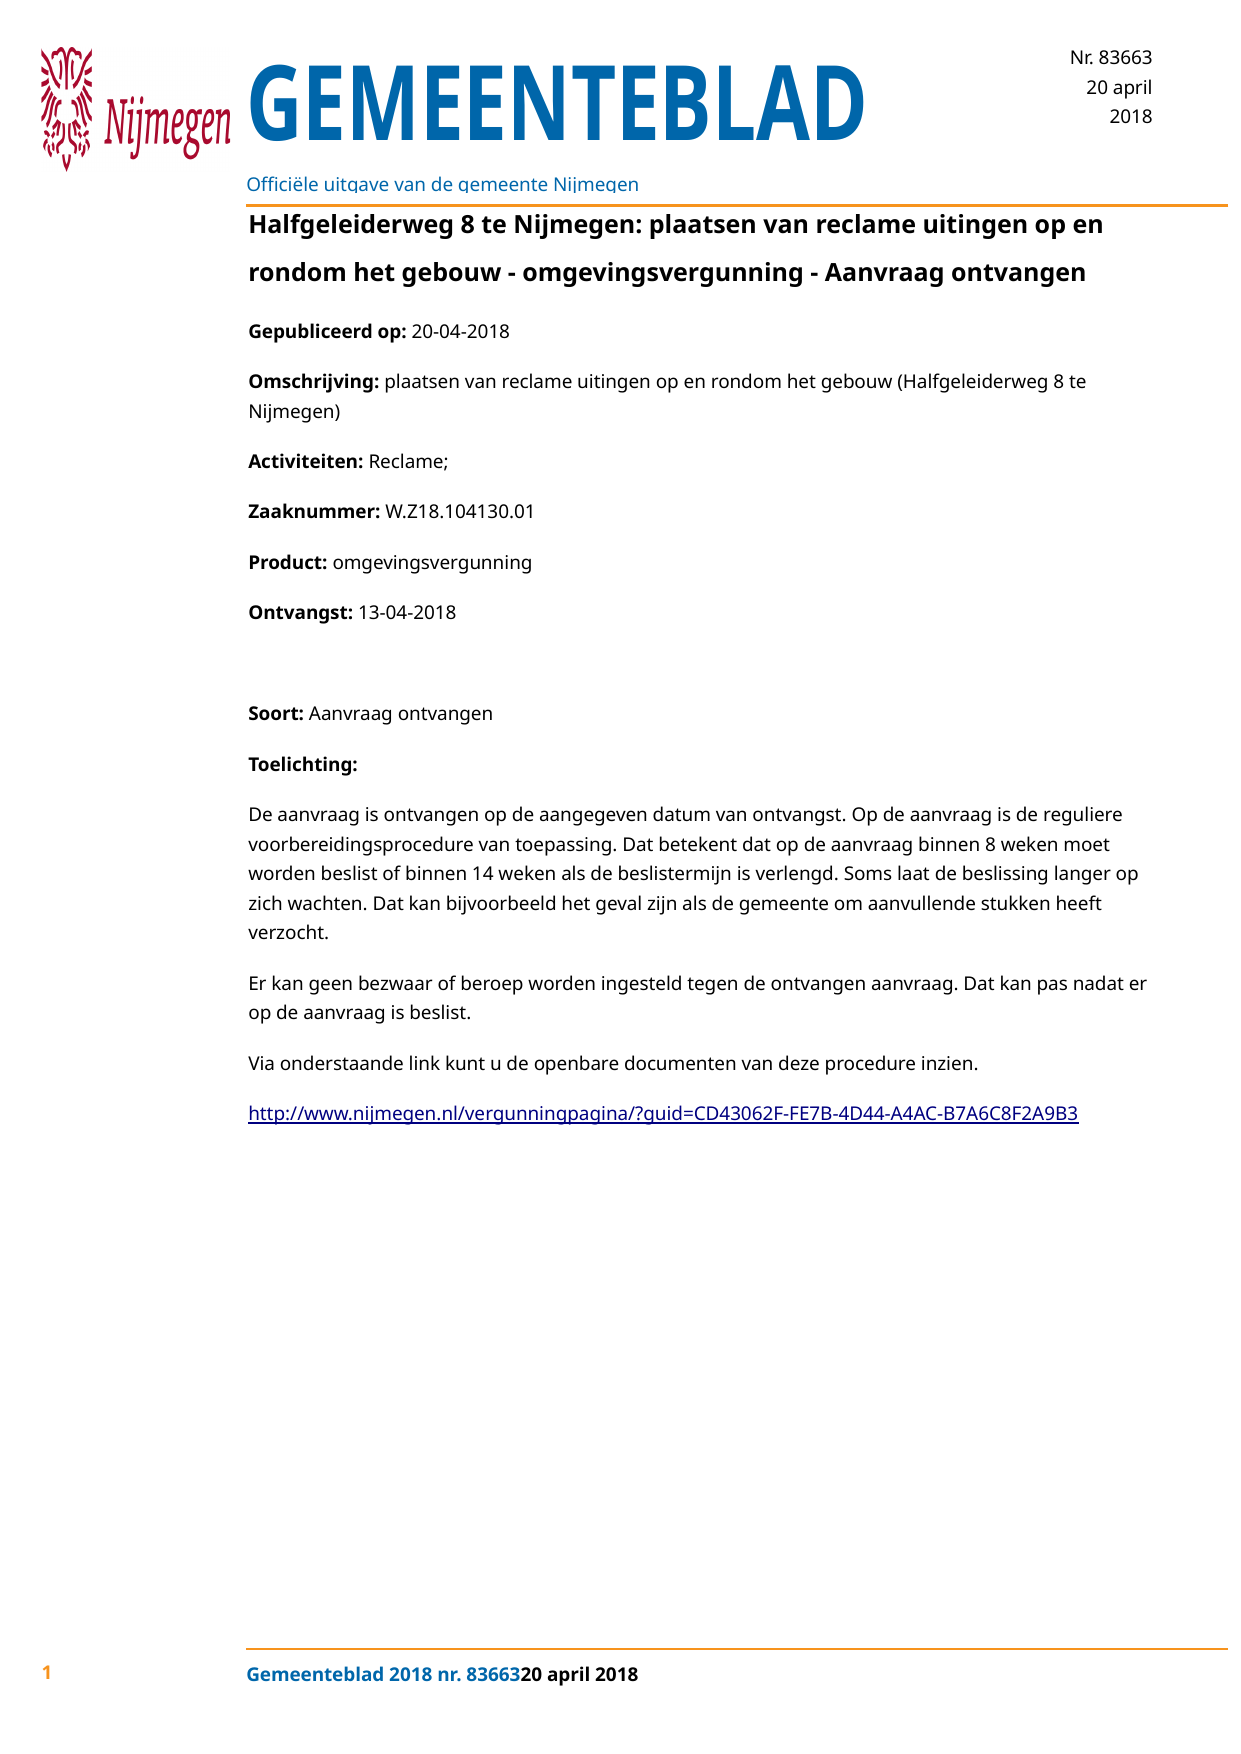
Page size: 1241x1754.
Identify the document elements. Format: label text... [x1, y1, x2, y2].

picture [41, 47, 231, 172]
text Product: omgevingsvergunning [248, 549, 1152, 575]
text http://www.nijmegen.nl/vergunningpagina/?guid=CD43062F-FE7B-4D44-A4AC-B7A6C8F2A9B3 [248, 1100, 1152, 1126]
text Via onderstaande link kunt u de openbare documenten van deze procedure inzien. [248, 1050, 1152, 1076]
text Toelichting: [248, 751, 1152, 777]
text Omschrijving: plaatsen van reclame uitingen op en rondom het gebouw (Halfgeleiderweg 8 te Nijmegen) [248, 368, 1152, 424]
text Gepubliceerd op: 20-04-2018 [248, 318, 1152, 344]
text Halfgeleiderweg 8 te Nijmegen: plaatsen van reclame uitingen op en rondom het gebouw - omgevingsvergunning - Aanvraag ontvangen [248, 207, 1152, 288]
text Activiteiten: Reclame; [248, 448, 1152, 474]
text Zaaknummer: W.Z18.104130.01 [248, 499, 1152, 524]
text De aanvraag is ontvangen op de aangegeven datum van ontvangst. Op de aanvraag is de reguliere voorbereidingsprocedure van toepassing. Dat betekent dat op de aanvraag binnen 8 weken moet worden beslist of binnen 14 weken als de beslistermijn is verlengd. Soms laat de beslissing langer op zich wachten. Dat kan bijvoorbeeld het geval zijn als de gemeente om aanvullende stukken heeft verzocht. [248, 801, 1152, 945]
text Soort: Aanvraag ontvangen [248, 700, 1152, 726]
text Er kan geen bezwaar of beroep worden ingesteld tegen de ontvangen aanvraag. Dat kan pas nadat er op de aanvraag is beslist. [248, 970, 1152, 1025]
text Ontvangst: 13-04-2018 [248, 599, 1152, 625]
